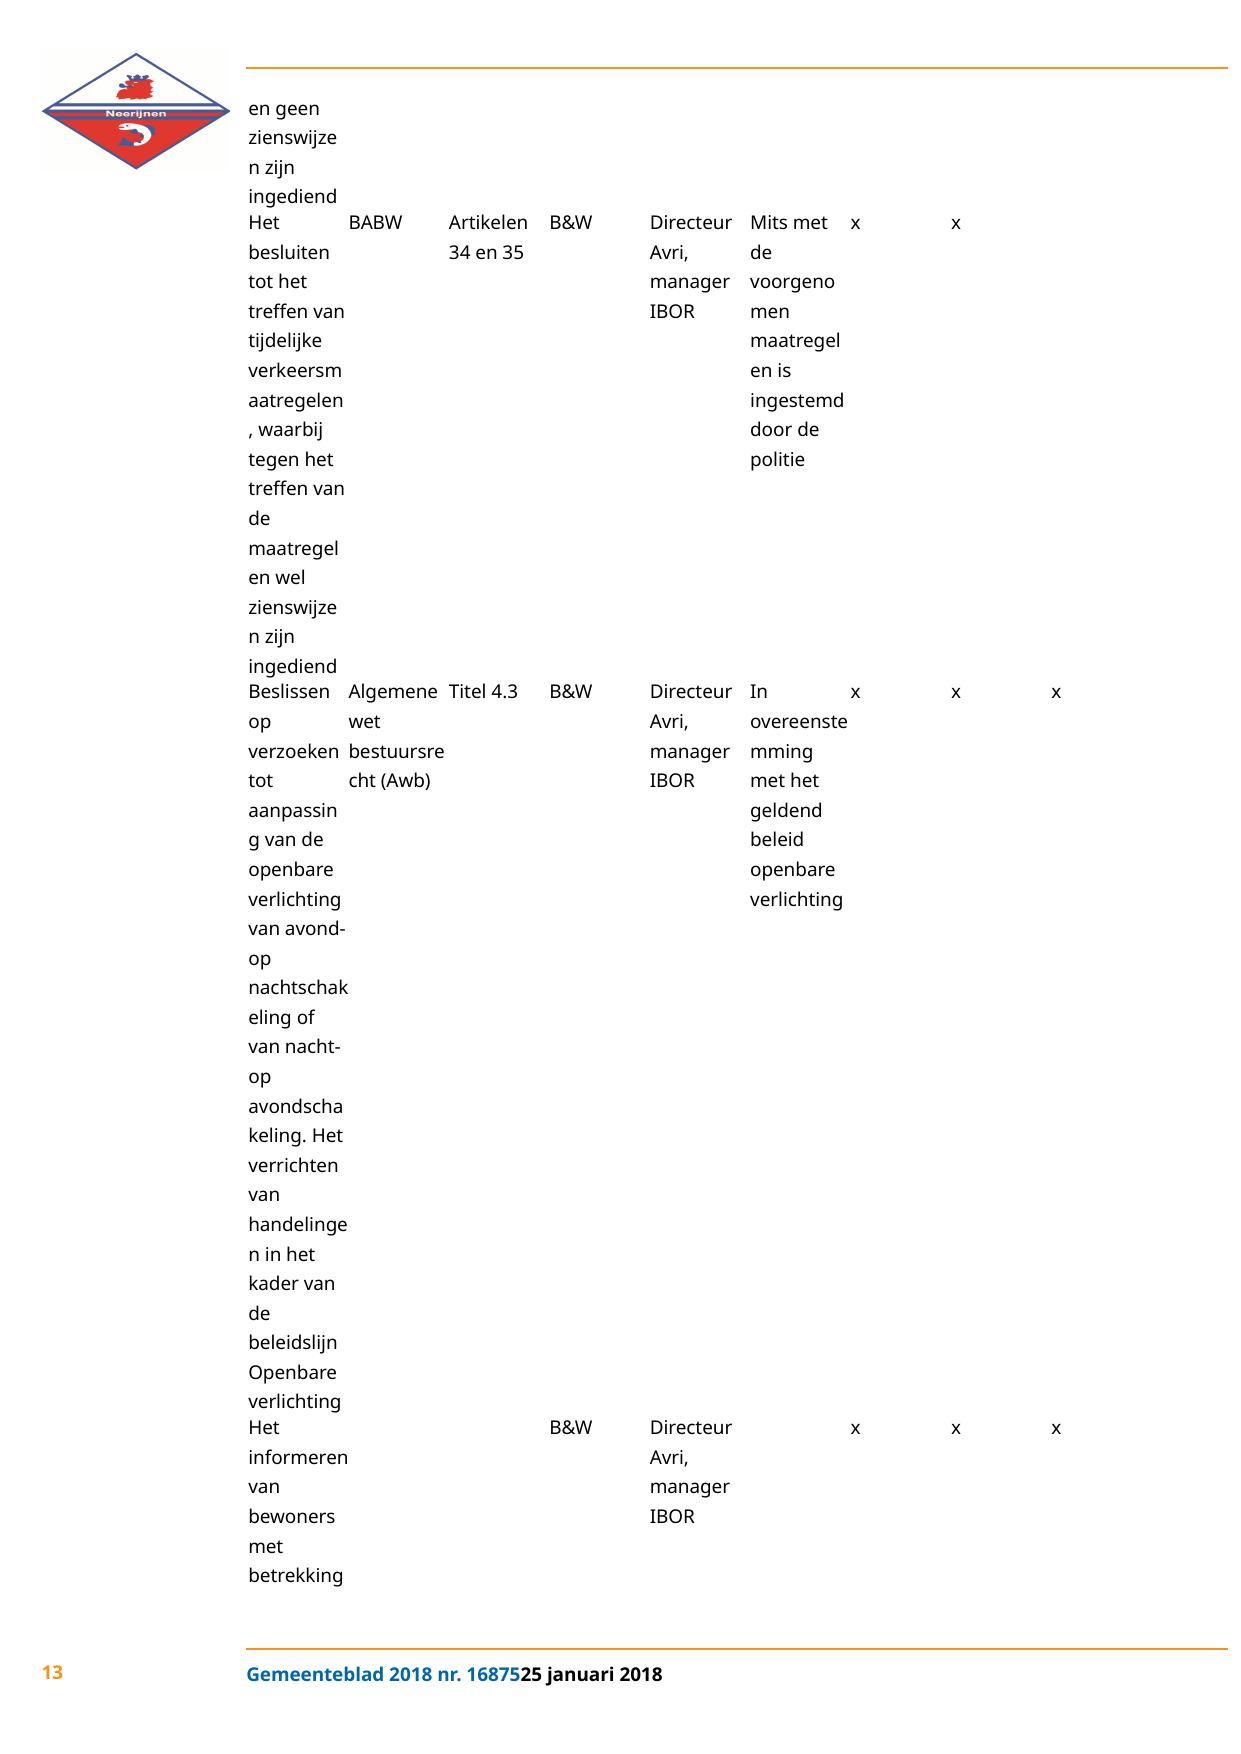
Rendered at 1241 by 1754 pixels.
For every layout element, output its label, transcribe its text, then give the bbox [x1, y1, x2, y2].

table_cell Directeur Avri, manager IBOR [650, 209, 750, 679]
table_cell x [1051, 679, 1152, 1414]
table_cell x [1051, 1415, 1152, 1588]
table_cell In overeenstemming met het geldend beleid openbare verlichting [750, 679, 850, 1414]
table_cell [549, 95, 649, 209]
table_cell [951, 95, 1051, 209]
table_cell Het informeren van bewoners met betrekking [248, 1415, 348, 1588]
table_cell B&W [549, 1415, 649, 1588]
table_cell Algemene wet bestuursrecht (Awb) [348, 679, 449, 1414]
table_cell B&W [549, 209, 649, 679]
picture [41, 47, 231, 172]
table_cell Directeur Avri, manager IBOR [650, 1415, 750, 1588]
table_cell x [951, 209, 1051, 679]
table_cell B&W [549, 679, 649, 1414]
table_cell [348, 1415, 449, 1588]
table_cell x [850, 1415, 951, 1588]
table_cell Het besluiten tot het treffen van tijdelijke verkeersmaatregelen, waarbij tegen het treffen van de maatregelen wel zienswijzen zijn ingediend [248, 209, 348, 679]
table_cell Beslissen op verzoeken tot aanpassing van de openbare verlichting van avond- op nachtschakeling of van nacht- op avondschakeling. Het verrichten van handelingen in het kader van de beleidslijn Openbare verlichting [248, 679, 348, 1414]
table_cell [1051, 95, 1152, 209]
table_cell en geen zienswijzen zijn ingediend [248, 95, 348, 209]
table_cell [750, 1415, 850, 1588]
table_cell x [850, 679, 951, 1414]
table_cell Titel 4.3 [449, 679, 549, 1414]
table_cell BABW [348, 209, 449, 679]
table_cell x [951, 679, 1051, 1414]
table_cell [650, 95, 750, 209]
table_cell Mits met de voorgenomen maatregelen is ingestemd door de politie [750, 209, 850, 679]
table_cell x [850, 209, 951, 679]
table_cell Artikelen 34 en 35 [449, 209, 549, 679]
table_cell [850, 95, 951, 209]
table_cell x [951, 1415, 1051, 1588]
table_cell [750, 95, 850, 209]
table_cell [348, 95, 449, 209]
table_cell [449, 1415, 549, 1588]
table_cell [1051, 209, 1152, 679]
table_cell [449, 95, 549, 209]
table_cell Directeur Avri, manager IBOR [650, 679, 750, 1414]
